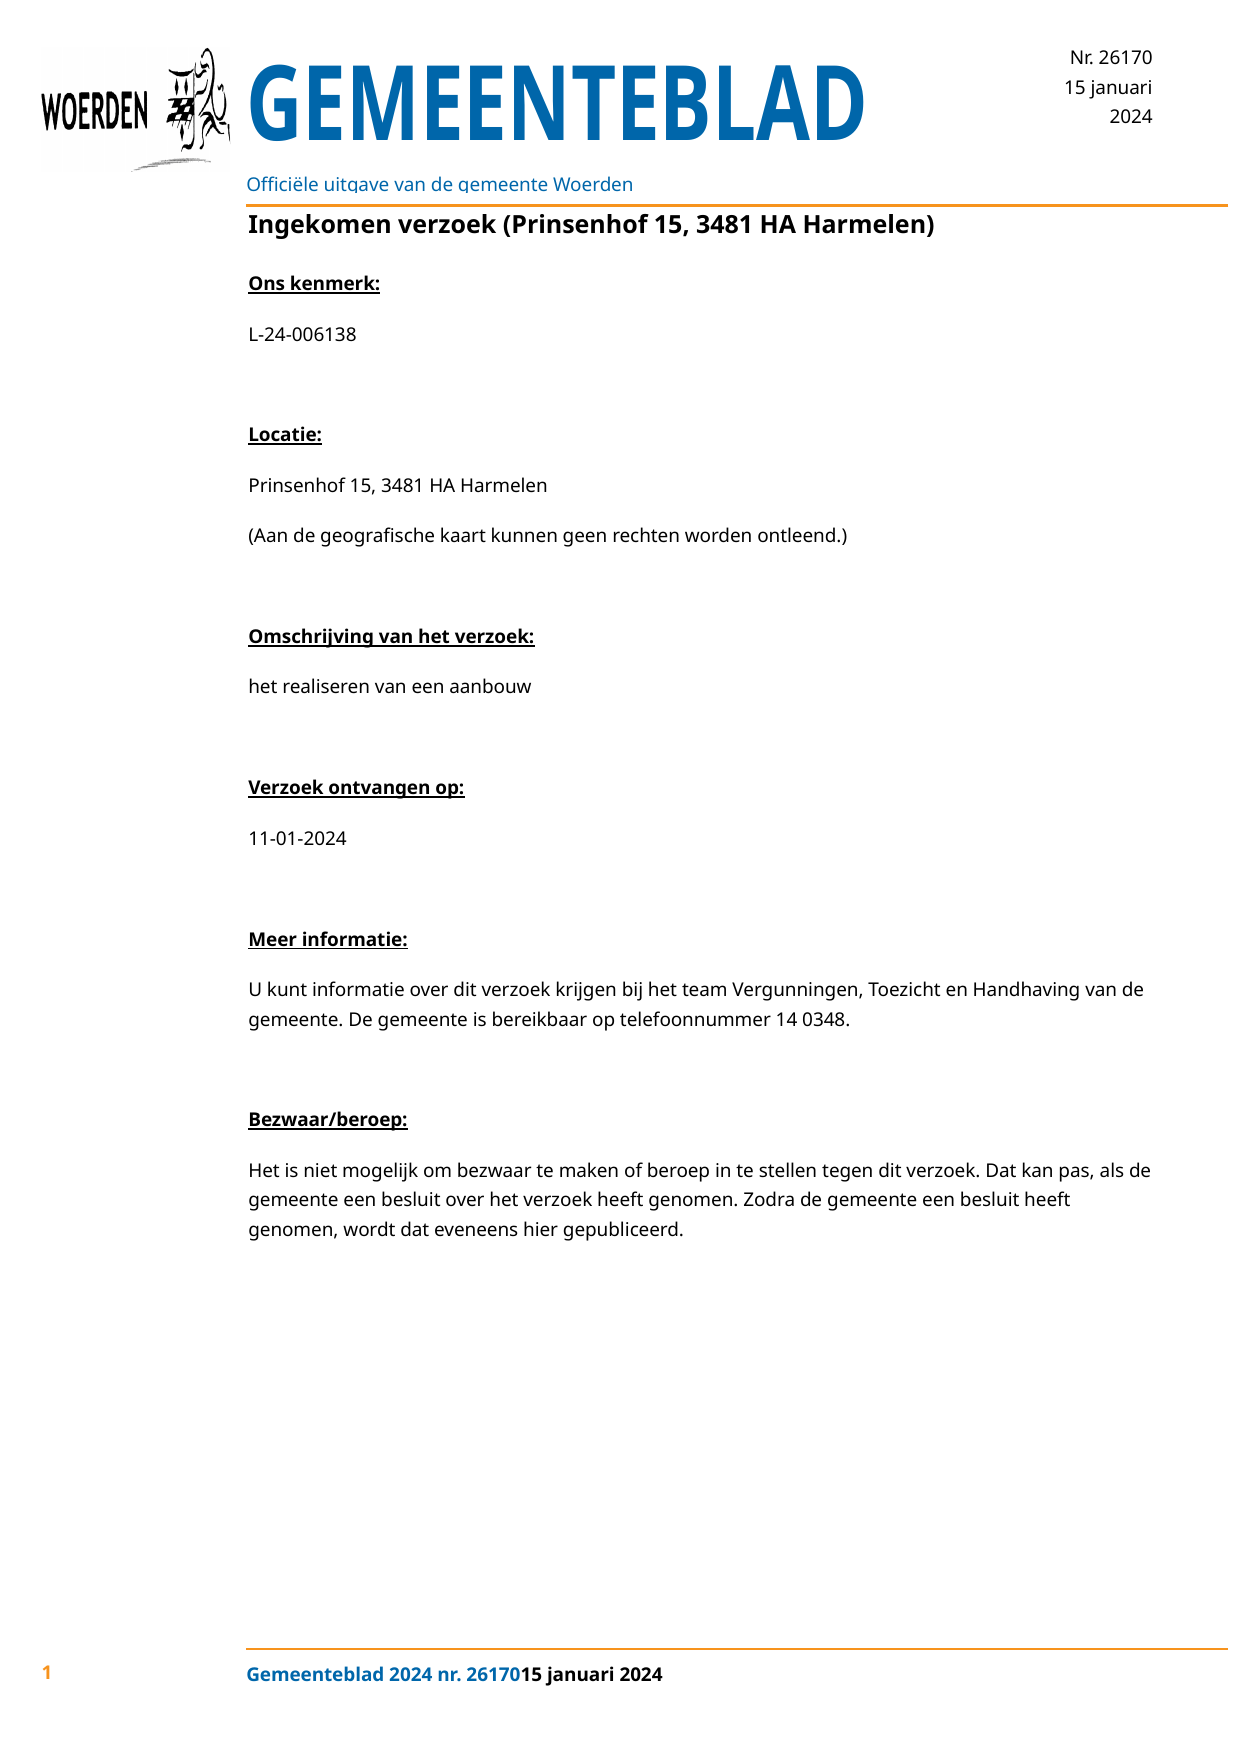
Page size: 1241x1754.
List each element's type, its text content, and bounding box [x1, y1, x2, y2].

text Omschrijving van het verzoek: [248, 623, 1152, 649]
text Verzoek ontvangen op: [248, 774, 1152, 800]
text Ingekomen verzoek (Prinsenhof 15, 3481 HA Harmelen) [248, 207, 1152, 241]
text 11-01-2024 [248, 825, 1152, 851]
text L-24-006138 [248, 321, 1152, 346]
text (Aan de geografische kaart kunnen geen rechten worden ontleend.) [248, 522, 1152, 548]
text Bezwaar/beroep: [248, 1107, 1152, 1132]
text het realiseren van een aanbouw [248, 674, 1152, 699]
text Ons kenmerk: [248, 270, 1152, 296]
text U kunt informatie over dit verzoek krijgen bij het team Vergunningen, Toezicht en Handhaving van de gemeente. De gemeente is bereikbaar op telefoonnummer 14 0348. [248, 976, 1152, 1031]
picture [41, 47, 231, 172]
text Locatie: [248, 422, 1152, 447]
text Het is niet mogelijk om bezwaar te maken of beroep in te stellen tegen dit verzoek. Dat kan pas, als de gemeente een besluit over het verzoek heeft genomen. Zodra de gemeente een besluit heeft genomen, wordt dat eveneens hier gepubliceerd. [248, 1157, 1152, 1242]
text Meer informatie: [248, 926, 1152, 951]
text Prinsenhof 15, 3481 HA Harmelen [248, 472, 1152, 498]
